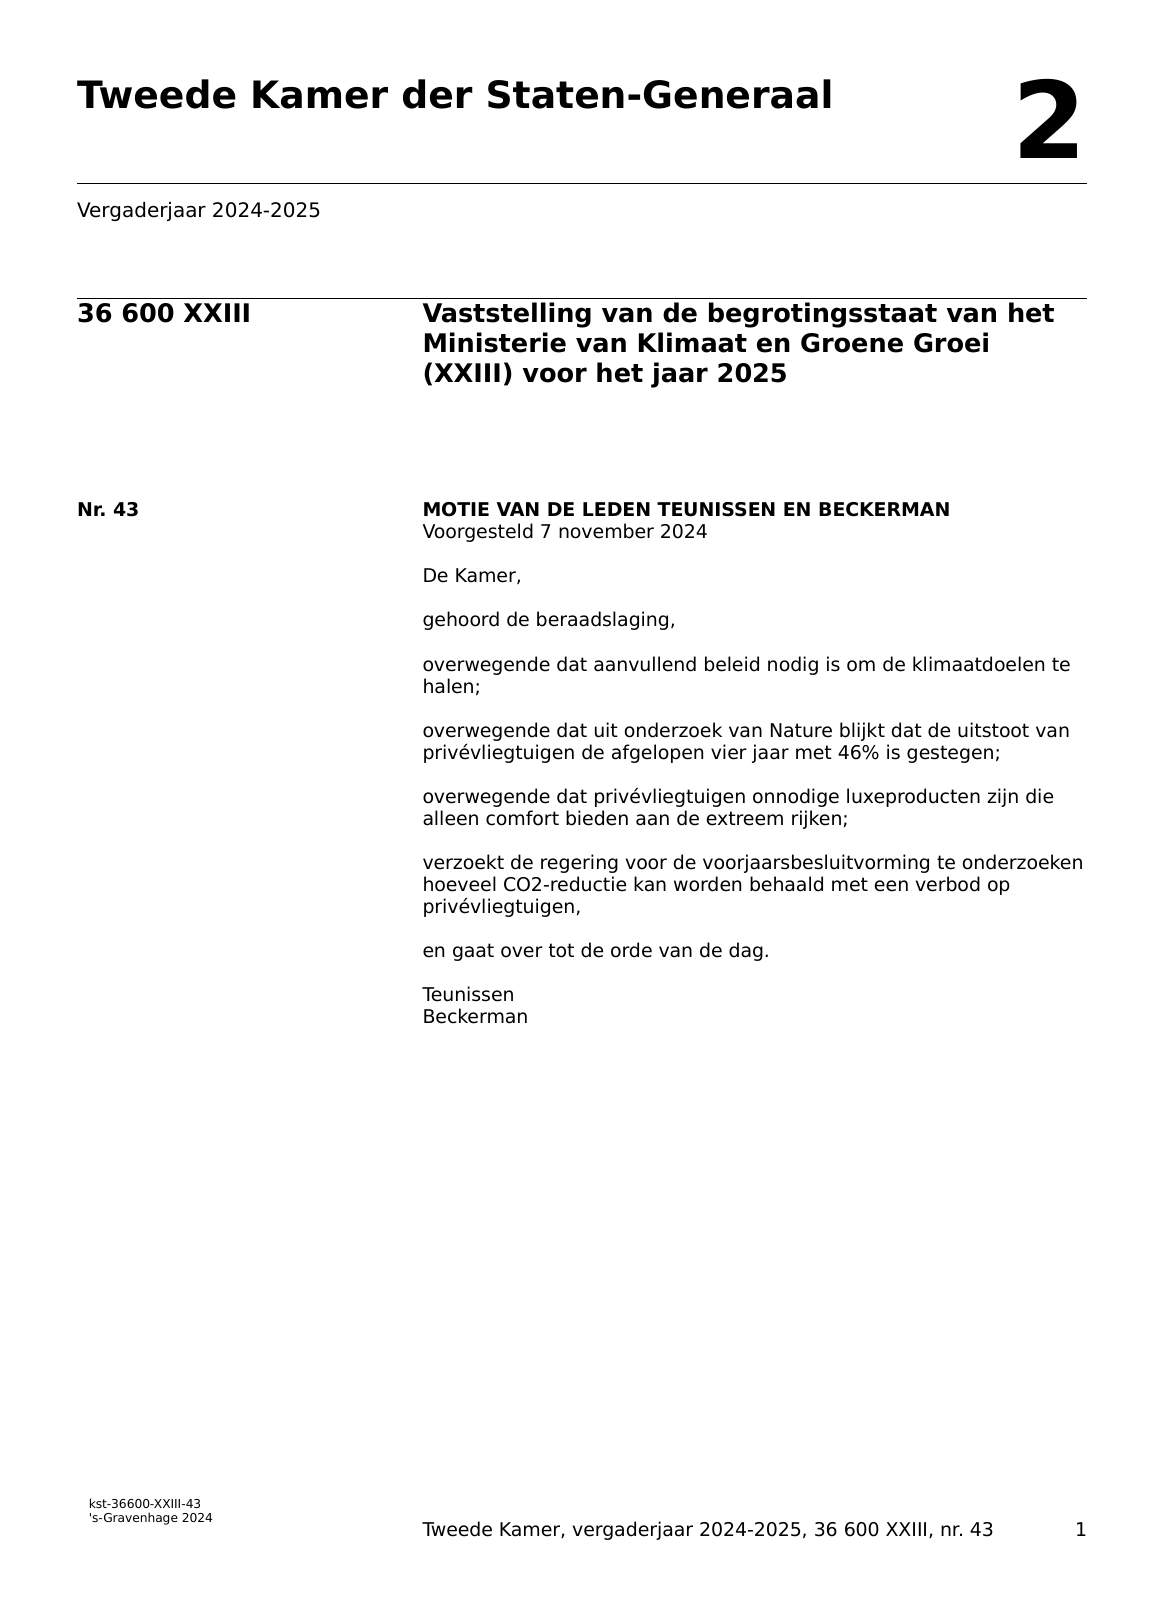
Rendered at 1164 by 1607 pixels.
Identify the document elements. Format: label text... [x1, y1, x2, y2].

table_cell Vergaderjaar 2024-2025 [77, 184, 1087, 298]
text overwegende dat uit onderzoek van Nature blijkt dat de uitstoot van privévliegtuigen de afgelopen vier jaar met 46% is gestegen; [422, 720, 1087, 764]
text en gaat over tot de orde van de dag. [422, 940, 1087, 962]
text 's-Gravenhage 2024 [88, 1511, 323, 1525]
text Teunissen [422, 984, 1087, 1006]
text Beckerman [422, 1006, 1087, 1028]
text overwegende dat aanvullend beleid nodig is om de klimaatdoelen te halen; [422, 653, 1087, 697]
text De Kamer, [422, 565, 1087, 587]
subtitle 36 600 XXIII Vaststelling van de begrotingsstaat van het Ministerie van Klimaat en Groene Groei (XXIII) voor het jaar 2025 [77, 299, 1087, 388]
text overwegende dat privévliegtuigen onnodige luxeproducten zijn die alleen comfort bieden aan de extreem rijken; [422, 786, 1087, 830]
text Voorgesteld 7 november 2024 [422, 521, 1087, 543]
subtitle Nr. 43 MOTIE VAN DE LEDEN TEUNISSEN EN BECKERMAN [77, 499, 1087, 521]
text kst-36600-XXIII-43 [88, 1497, 323, 1511]
table_header Tweede Kamer der Staten-Generaal [77, 59, 886, 183]
table_header 2 [886, 59, 1087, 183]
text gehoord de beraadslaging, [422, 609, 1087, 631]
text verzoekt de regering voor de voorjaarsbesluitvorming te onderzoeken hoeveel CO2-reductie kan worden behaald met een verbod op privévliegtuigen, [422, 852, 1087, 918]
